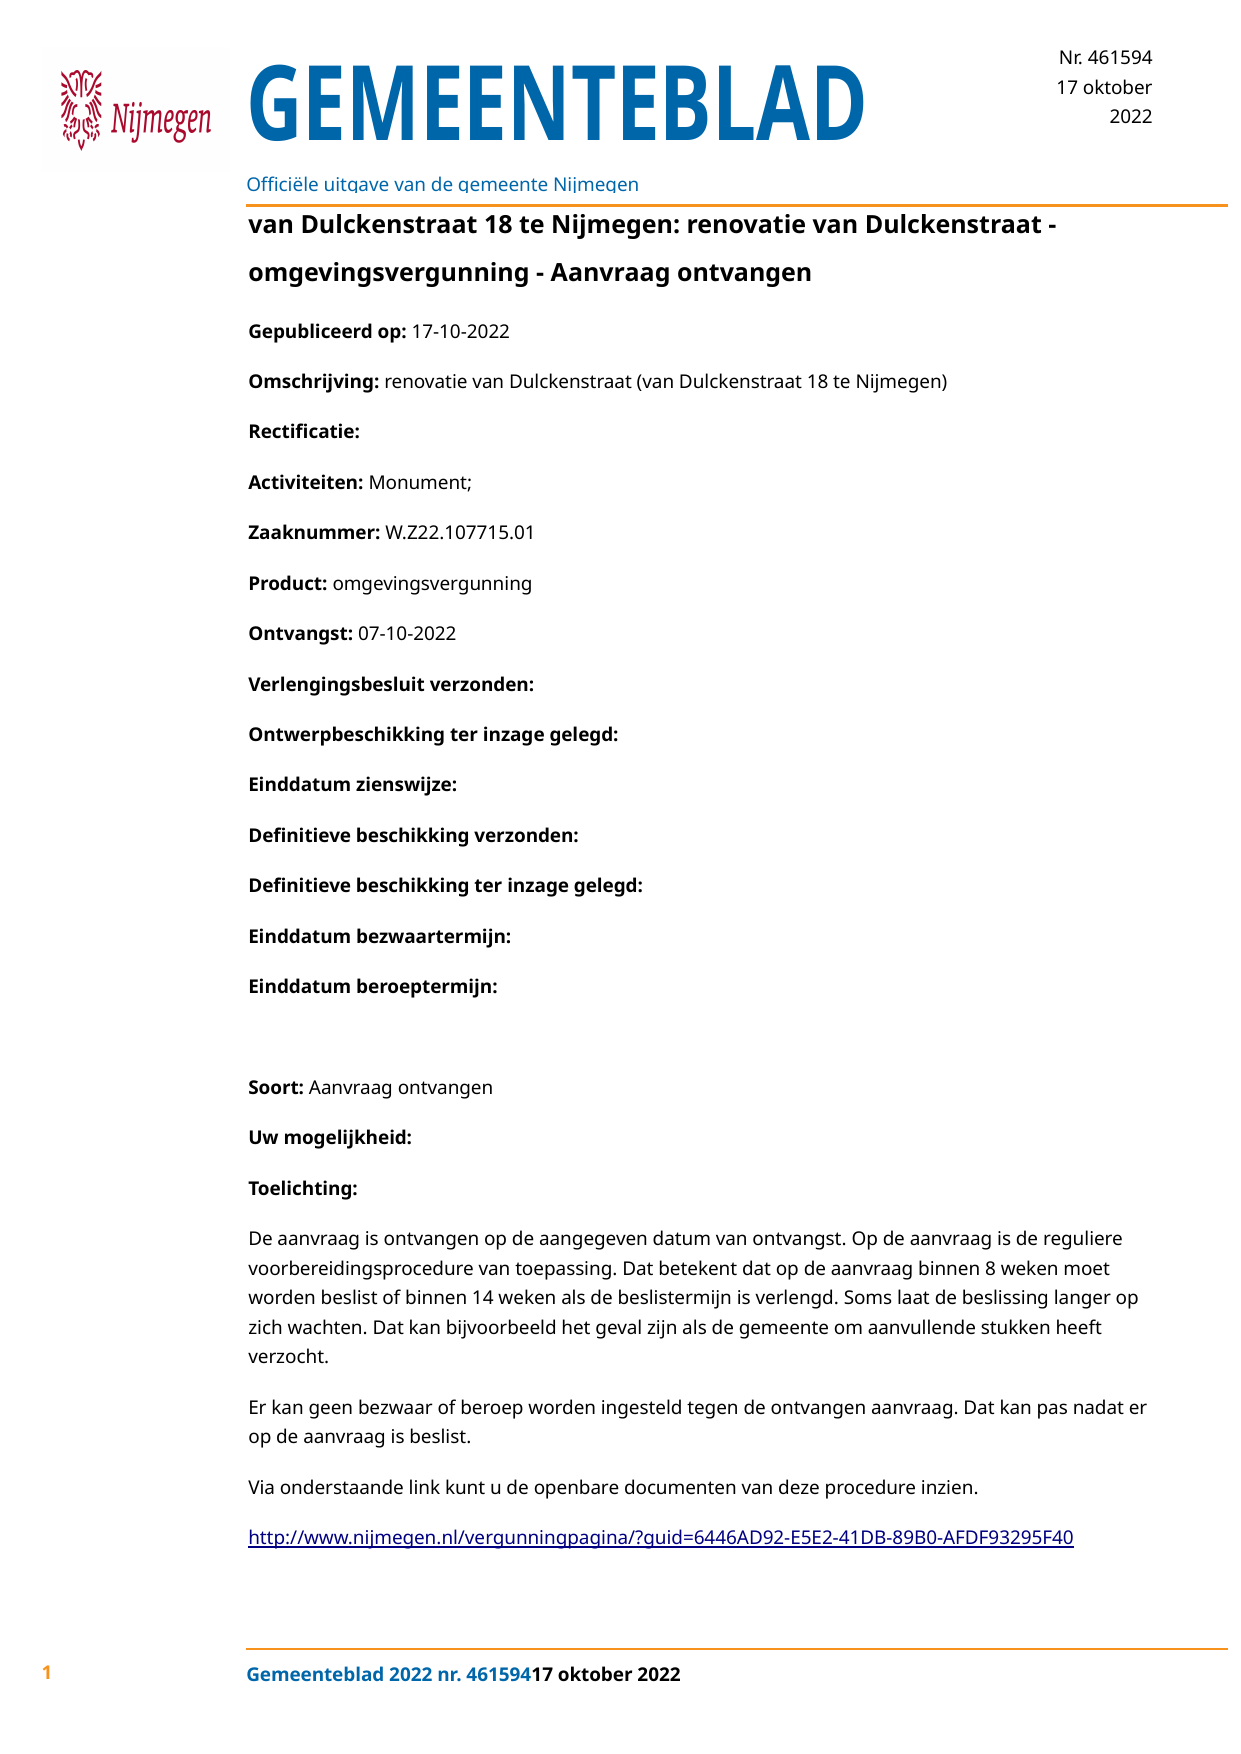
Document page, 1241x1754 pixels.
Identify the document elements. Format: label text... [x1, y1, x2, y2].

text Verlengingsbesluit verzonden: [248, 671, 1152, 697]
text Definitieve beschikking verzonden: [248, 822, 1152, 848]
text http://www.nijmegen.nl/vergunningpagina/?guid=6446AD92-E5E2-41DB-89B0-AFDF93295F40 [248, 1524, 1152, 1550]
text Soort: Aanvraag ontvangen [248, 1074, 1152, 1100]
text van Dulckenstraat 18 te Nijmegen: renovatie van Dulckenstraat - omgevingsvergunning - Aanvraag ontvangen [248, 207, 1152, 288]
text Gepubliceerd op: 17-10-2022 [248, 318, 1152, 344]
text Einddatum bezwaartermijn: [248, 923, 1152, 949]
text Ontvangst: 07-10-2022 [248, 620, 1152, 646]
picture [41, 47, 231, 172]
text Zaaknummer: W.Z22.107715.01 [248, 519, 1152, 545]
text Einddatum zienswijze: [248, 772, 1152, 797]
text Rectificatie: [248, 419, 1152, 444]
text Einddatum beroeptermijn: [248, 973, 1152, 999]
text Via onderstaande link kunt u de openbare documenten van deze procedure inzien. [248, 1474, 1152, 1500]
text Uw mogelijkheid: [248, 1124, 1152, 1150]
text Activiteiten: Monument; [248, 469, 1152, 495]
text Omschrijving: renovatie van Dulckenstraat (van Dulckenstraat 18 te Nijmegen) [248, 368, 1152, 394]
text Definitieve beschikking ter inzage gelegd: [248, 872, 1152, 898]
text Er kan geen bezwaar of beroep worden ingesteld tegen de ontvangen aanvraag. Dat kan pas nadat er op de aanvraag is beslist. [248, 1394, 1152, 1449]
text Product: omgevingsvergunning [248, 570, 1152, 596]
text Ontwerpbeschikking ter inzage gelegd: [248, 721, 1152, 747]
text De aanvraag is ontvangen op de aangegeven datum van ontvangst. Op de aanvraag is de reguliere voorbereidingsprocedure van toepassing. Dat betekent dat op de aanvraag binnen 8 weken moet worden beslist of binnen 14 weken als de beslistermijn is verlengd. Soms laat de beslissing langer op zich wachten. Dat kan bijvoorbeeld het geval zijn als de gemeente om aanvullende stukken heeft verzocht. [248, 1225, 1152, 1369]
text Toelichting: [248, 1175, 1152, 1201]
